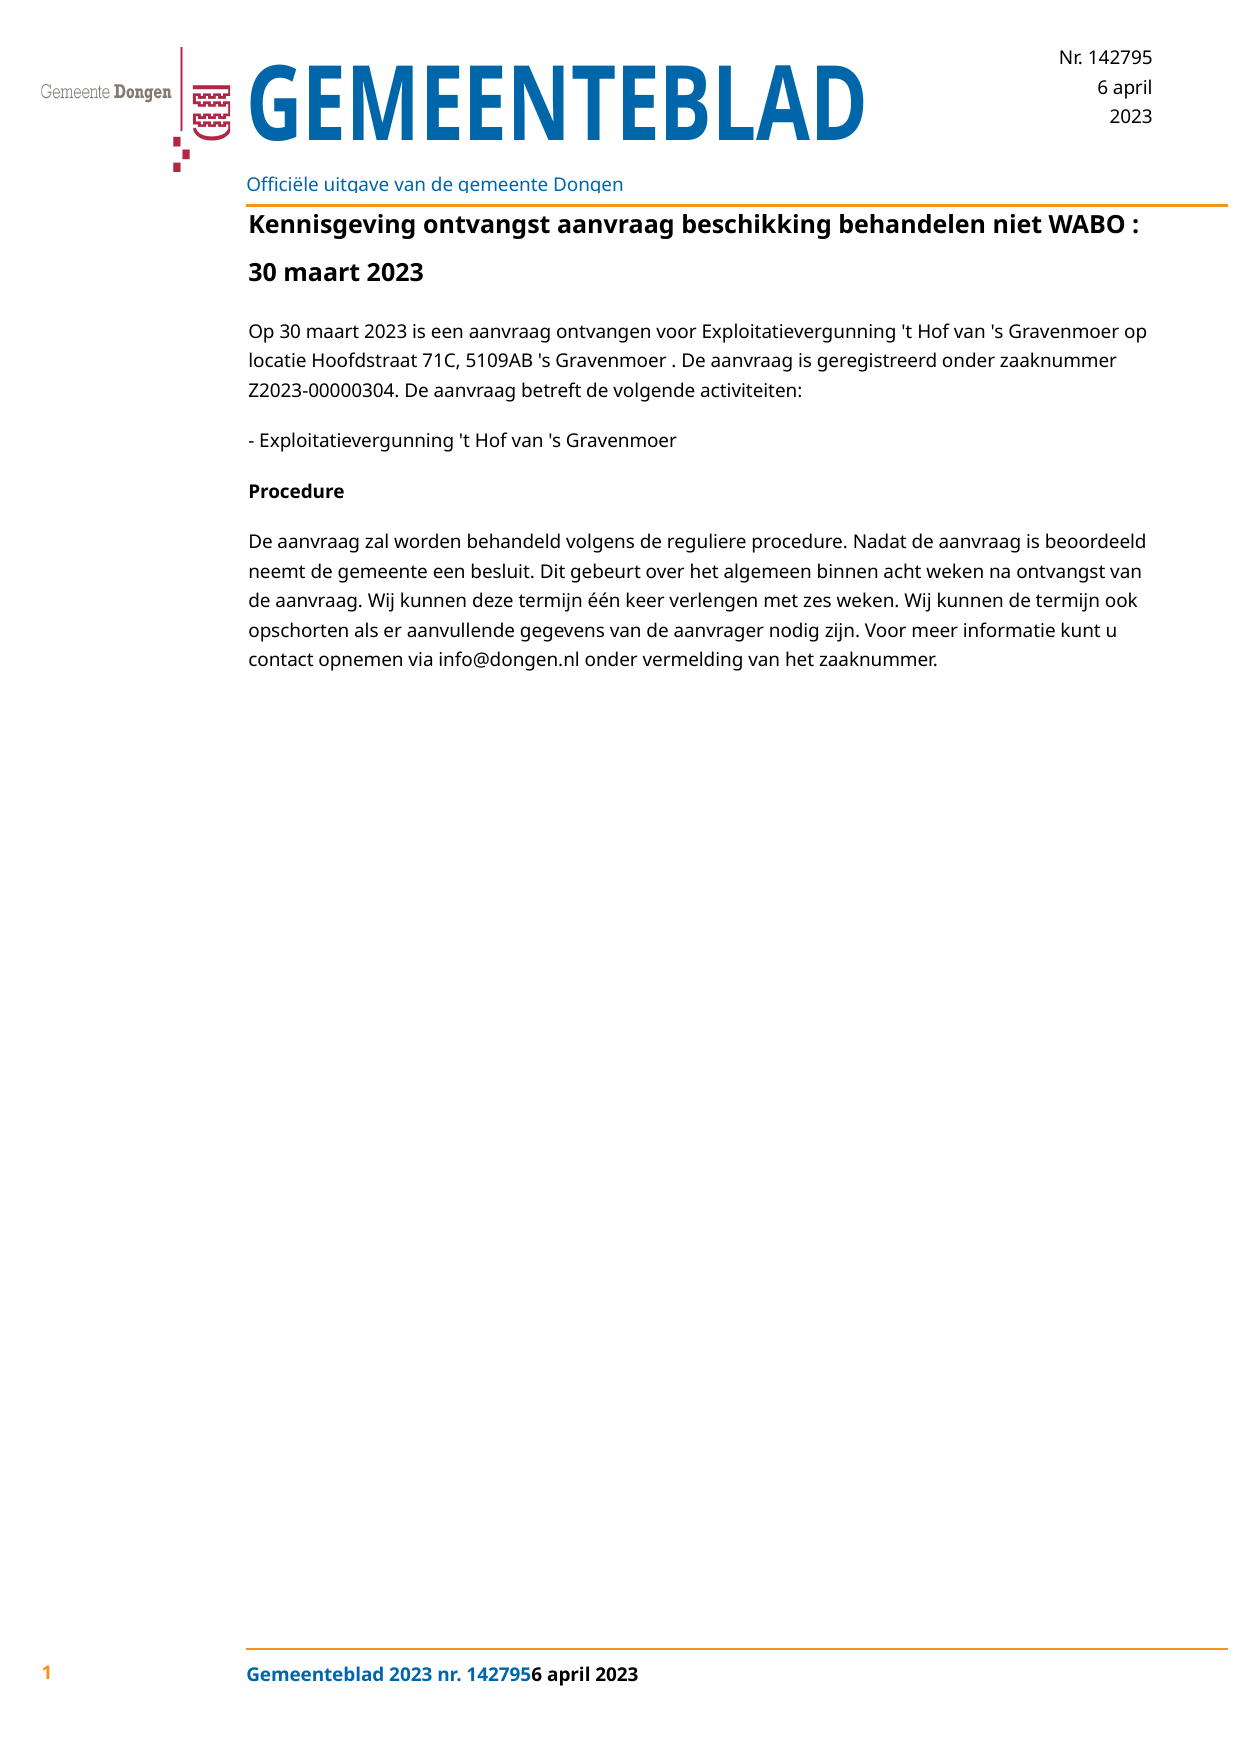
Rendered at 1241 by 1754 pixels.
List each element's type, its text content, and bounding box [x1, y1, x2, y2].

text Op 30 maart 2023 is een aanvraag ontvangen voor Exploitatievergunning 't Hof van 's Gravenmoer op locatie Hoofdstraat 71C, 5109AB 's Gravenmoer . De aanvraag is geregistreerd onder zaaknummer Z2023-00000304. De aanvraag betreft de volgende activiteiten: [248, 318, 1152, 403]
picture [41, 47, 231, 172]
text - Exploitatievergunning 't Hof van 's Gravenmoer [248, 427, 1152, 453]
text Procedure [248, 478, 1152, 504]
text De aanvraag zal worden behandeld volgens de reguliere procedure. Nadat de aanvraag is beoordeeld neemt de gemeente een besluit. Dit gebeurt over het algemeen binnen acht weken na ontvangst van de aanvraag. Wij kunnen deze termijn één keer verlengen met zes weken. Wij kunnen de termijn ook opschorten als er aanvullende gegevens van de aanvrager nodig zijn. Voor meer informatie kunt u contact opnemen via info@dongen.nl onder vermelding van het zaaknummer. [248, 528, 1152, 672]
text Kennisgeving ontvangst aanvraag beschikking behandelen niet WABO : 30 maart 2023 [248, 207, 1152, 288]
